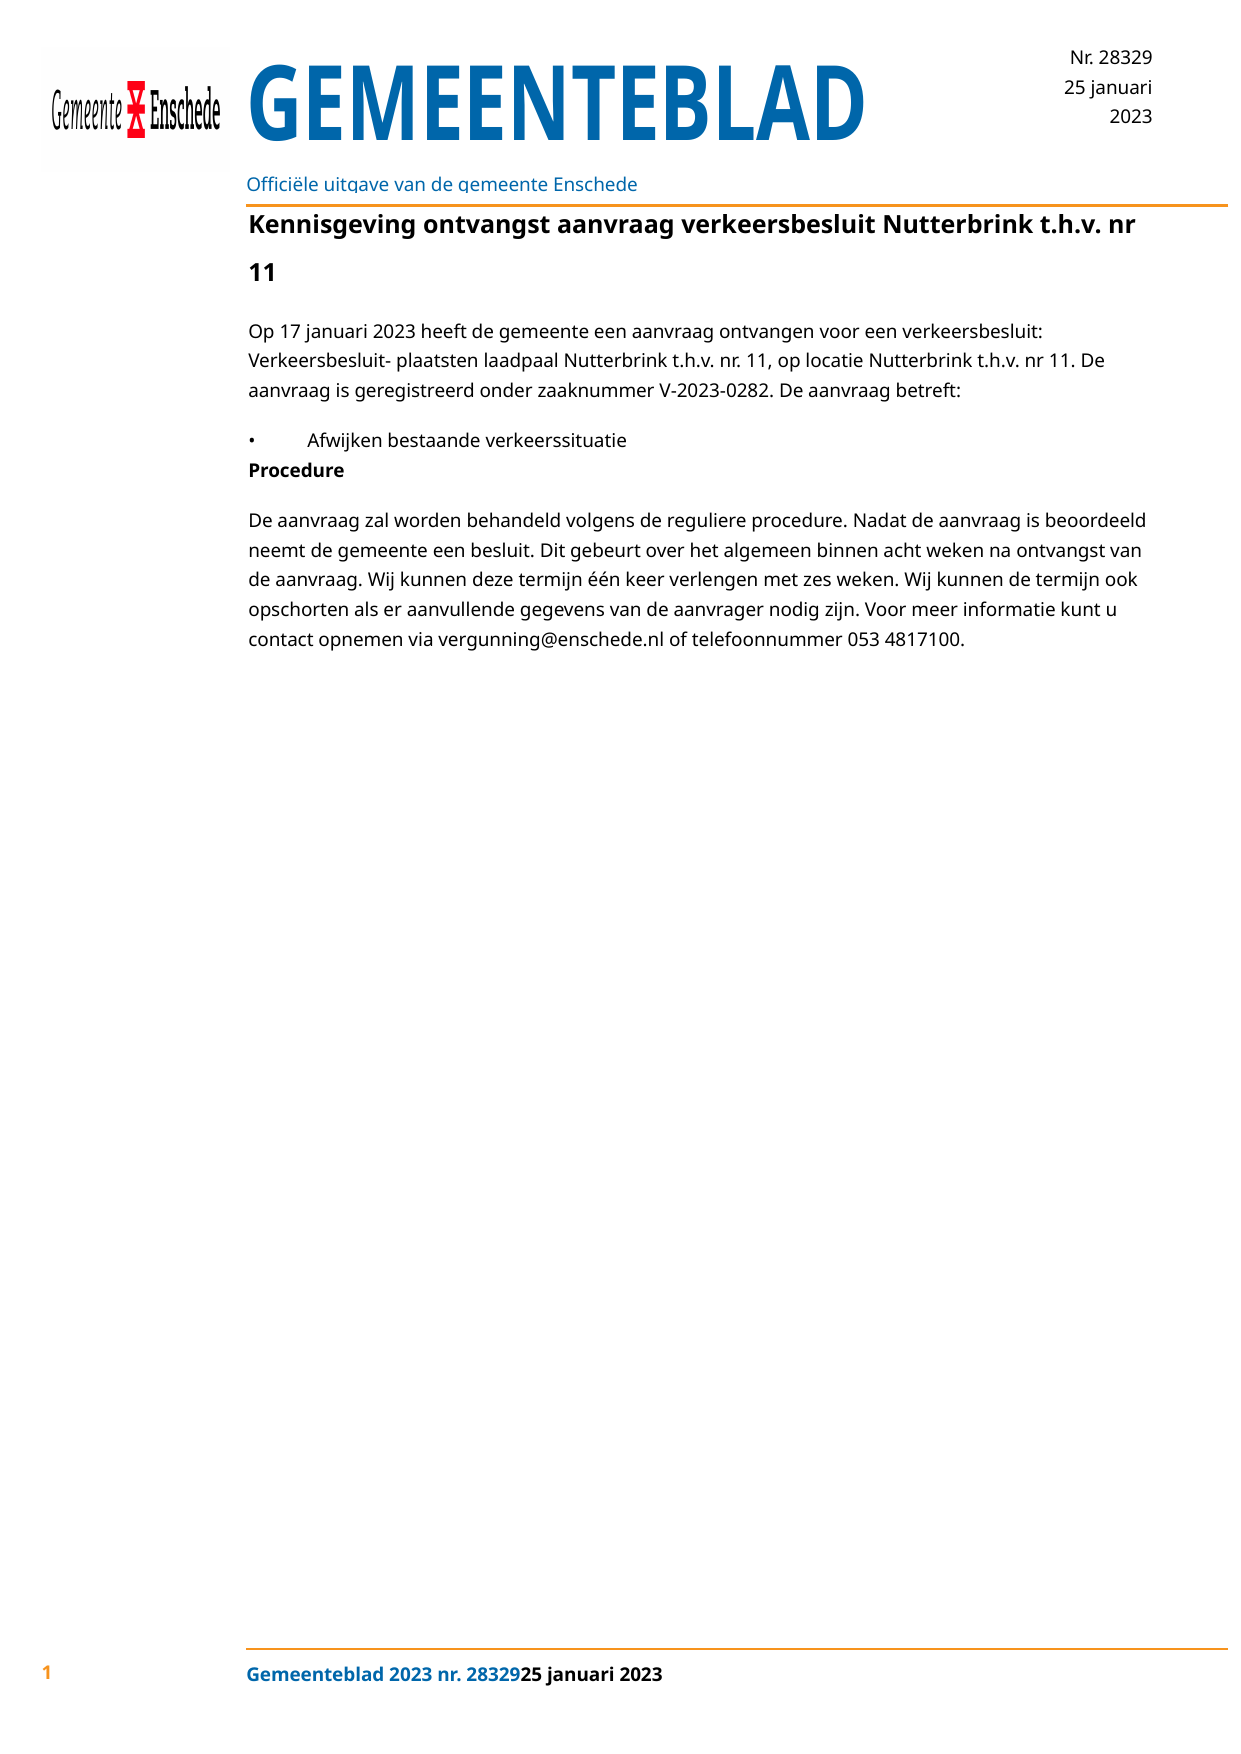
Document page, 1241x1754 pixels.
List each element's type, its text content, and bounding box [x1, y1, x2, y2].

text Op 17 januari 2023 heeft de gemeente een aanvraag ontvangen voor een verkeersbesluit: Verkeersbesluit- plaatsten laadpaal Nutterbrink t.h.v. nr. 11, op locatie Nutterbrink t.h.v. nr 11. De aanvraag is geregistreerd onder zaaknummer V-2023-0282. De aanvraag betreft: [248, 318, 1152, 403]
text Kennisgeving ontvangst aanvraag verkeersbesluit Nutterbrink t.h.v. nr 11 [248, 207, 1152, 288]
picture [41, 47, 231, 172]
text De aanvraag zal worden behandeld volgens de reguliere procedure. Nadat de aanvraag is beoordeeld neemt de gemeente een besluit. Dit gebeurt over het algemeen binnen acht weken na ontvangst van de aanvraag. Wij kunnen deze termijn één keer verlengen met zes weken. Wij kunnen de termijn ook opschorten als er aanvullende gegevens van de aanvrager nodig zijn. Voor meer informatie kunt u contact opnemen via vergunning@enschede.nl of telefoonnummer 053 4817100. [248, 507, 1152, 652]
list Afwijken bestaande verkeerssituatie [248, 427, 1152, 453]
text Procedure [248, 457, 1152, 483]
